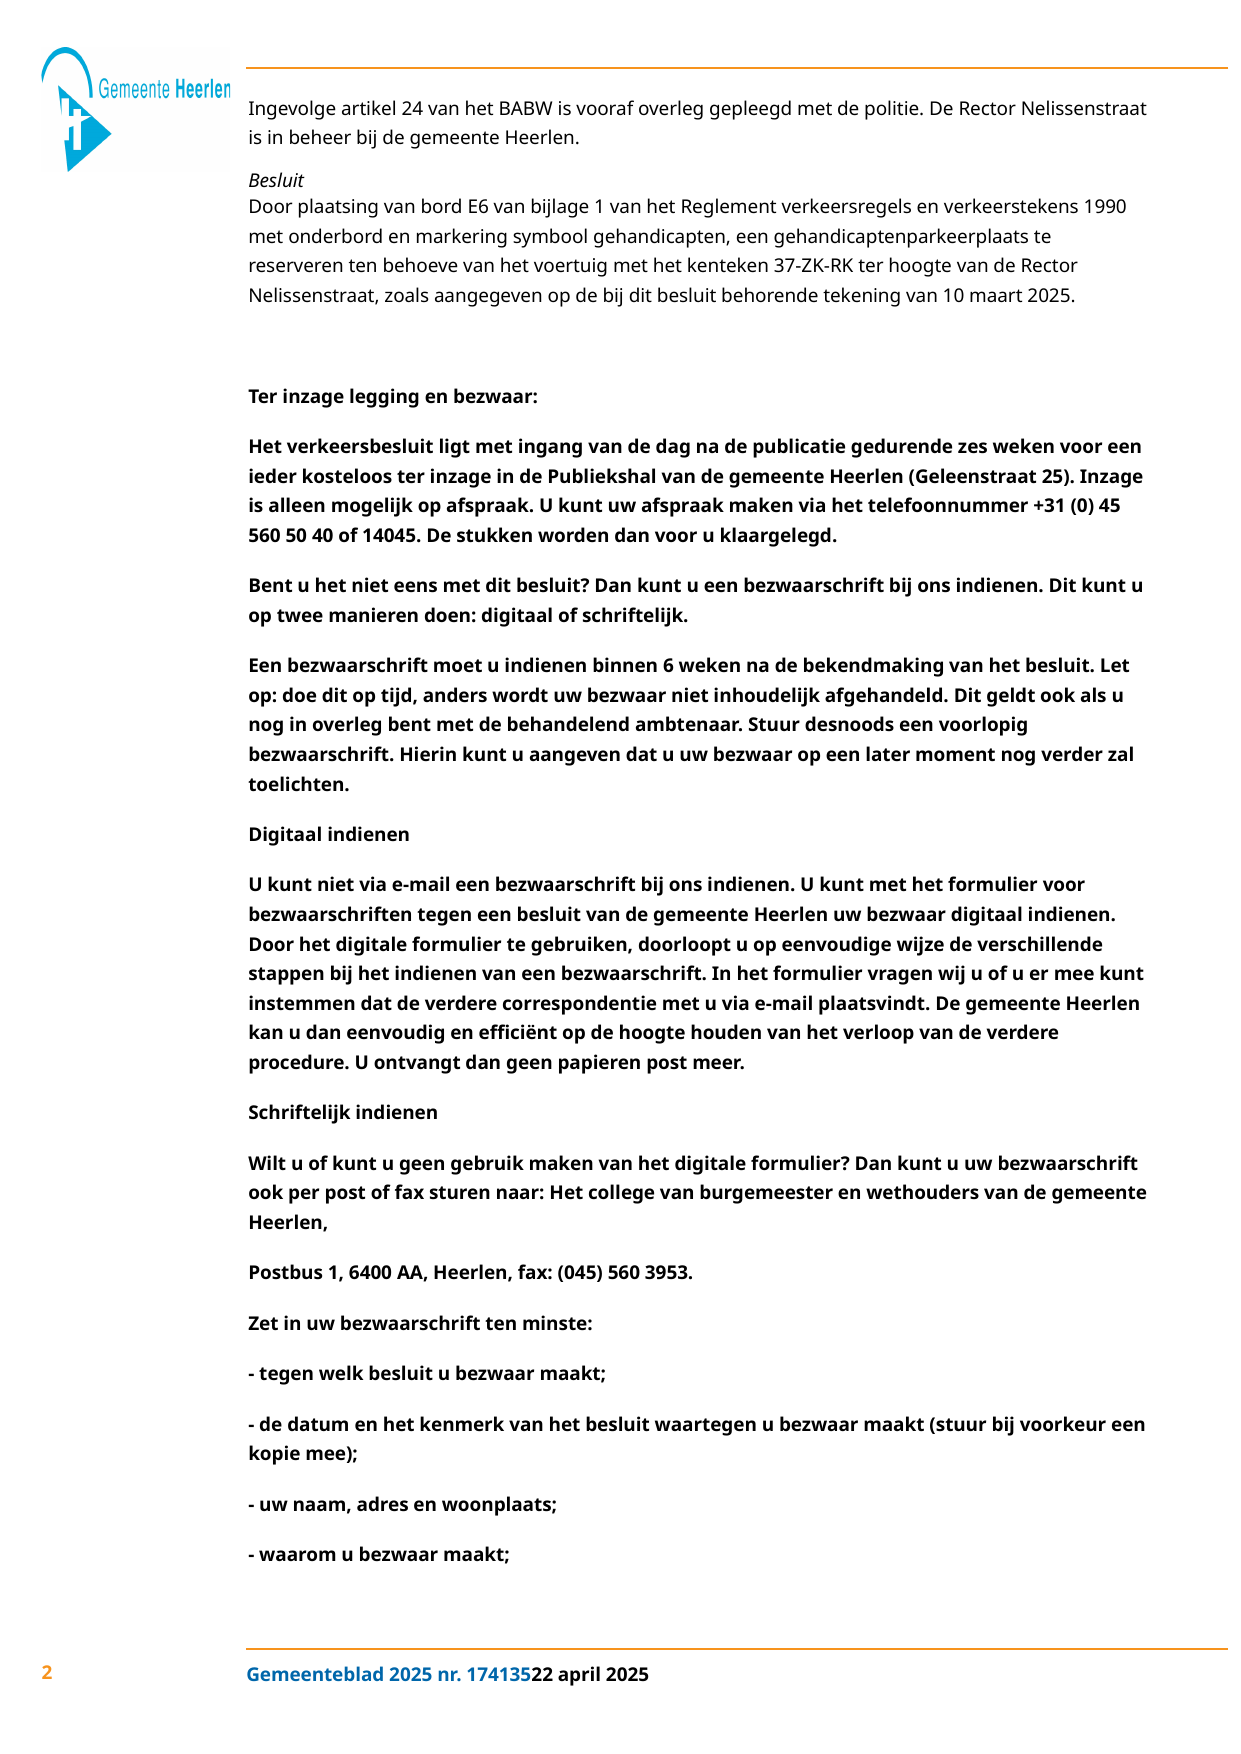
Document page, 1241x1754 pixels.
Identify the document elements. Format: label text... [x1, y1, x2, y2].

text Ingevolge artikel 24 van het BABW is vooraf overleg gepleegd met de politie. De Rector Nelissenstraat is in beheer bij de gemeente Heerlen. [248, 95, 1152, 150]
text Postbus 1, 6400 AA, Heerlen, fax: (045) 560 3953. [248, 1259, 1152, 1285]
text - waarom u bezwaar maakt; [248, 1541, 1152, 1567]
text - tegen welk besluit u bezwaar maakt; [248, 1360, 1152, 1386]
text Het verkeersbesluit ligt met ingang van de dag na de publicatie gedurende zes weken voor een ieder kosteloos ter inzage in de Publiekshal van de gemeente Heerlen (Geleenstraat 25). Inzage is alleen mogelijk op afspraak. U kunt uw afspraak maken via het telefoonnummer +31 (0) 45 560 50 40 of 14045. De stukken worden dan voor u klaargelegd. [248, 433, 1152, 548]
text U kunt niet via e-mail een bezwaarschrift bij ons indienen. U kunt met het formulier voor bezwaarschriften tegen een besluit van de gemeente Heerlen uw bezwaar digitaal indienen. Door het digitale formulier te gebruiken, doorloopt u op eenvoudige wijze de verschillende stappen bij het indienen van een bezwaarschrift. In het formulier vragen wij u of u er mee kunt instemmen dat de verdere correspondentie met u via e-mail plaatsvindt. De gemeente Heerlen kan u dan eenvoudig en efficiënt op de hoogte houden van het verloop van de verdere procedure. U ontvangt dan geen papieren post meer. [248, 872, 1152, 1075]
text - de datum en het kenmerk van het besluit waartegen u bezwaar maakt (stuur bij voorkeur een kopie mee); [248, 1411, 1152, 1466]
text Ter inzage legging en bezwaar: [248, 383, 1152, 408]
text Schriftelijk indienen [248, 1099, 1152, 1125]
text Besluit [248, 167, 1152, 193]
text Digitaal indienen [248, 821, 1152, 847]
text Door plaatsing van bord E6 van bijlage 1 van het Reglement verkeersregels en verkeerstekens 1990 met onderbord en markering symbool gehandicapten, een gehandicaptenparkeerplaats te reserveren ten behoeve van het voertuig met het kenteken 37-ZK-RK ter hoogte van de Rector Nelissenstraat, zoals aangegeven op de bij dit besluit behorende tekening van 10 maart 2025. [248, 193, 1152, 308]
text Zet in uw bezwaarschrift ten minste: [248, 1310, 1152, 1336]
picture [41, 47, 231, 172]
text Een bezwaarschrift moet u indienen binnen 6 weken na de bekendmaking van het besluit. Let op: doe dit op tijd, anders wordt uw bezwaar niet inhoudelijk afgehandeld. Dit geldt ook als u nog in overleg bent met de behandelend ambtenaar. Stuur desnoods een voorlopig bezwaarschrift. Hierin kunt u aangeven dat u uw bezwaar op een later moment nog verder zal toelichten. [248, 652, 1152, 796]
text Bent u het niet eens met dit besluit? Dan kunt u een bezwaarschrift bij ons indienen. Dit kunt u op twee manieren doen: digitaal of schriftelijk. [248, 572, 1152, 628]
picture [41, 47, 59, 70]
text - uw naam, adres en woonplaats; [248, 1491, 1152, 1516]
text Wilt u of kunt u geen gebruik maken van het digitale formulier? Dan kunt u uw bezwaarschrift ook per post of fax sturen naar: Het college van burgemeester en wethouders van de gemeente Heerlen, [248, 1150, 1152, 1235]
